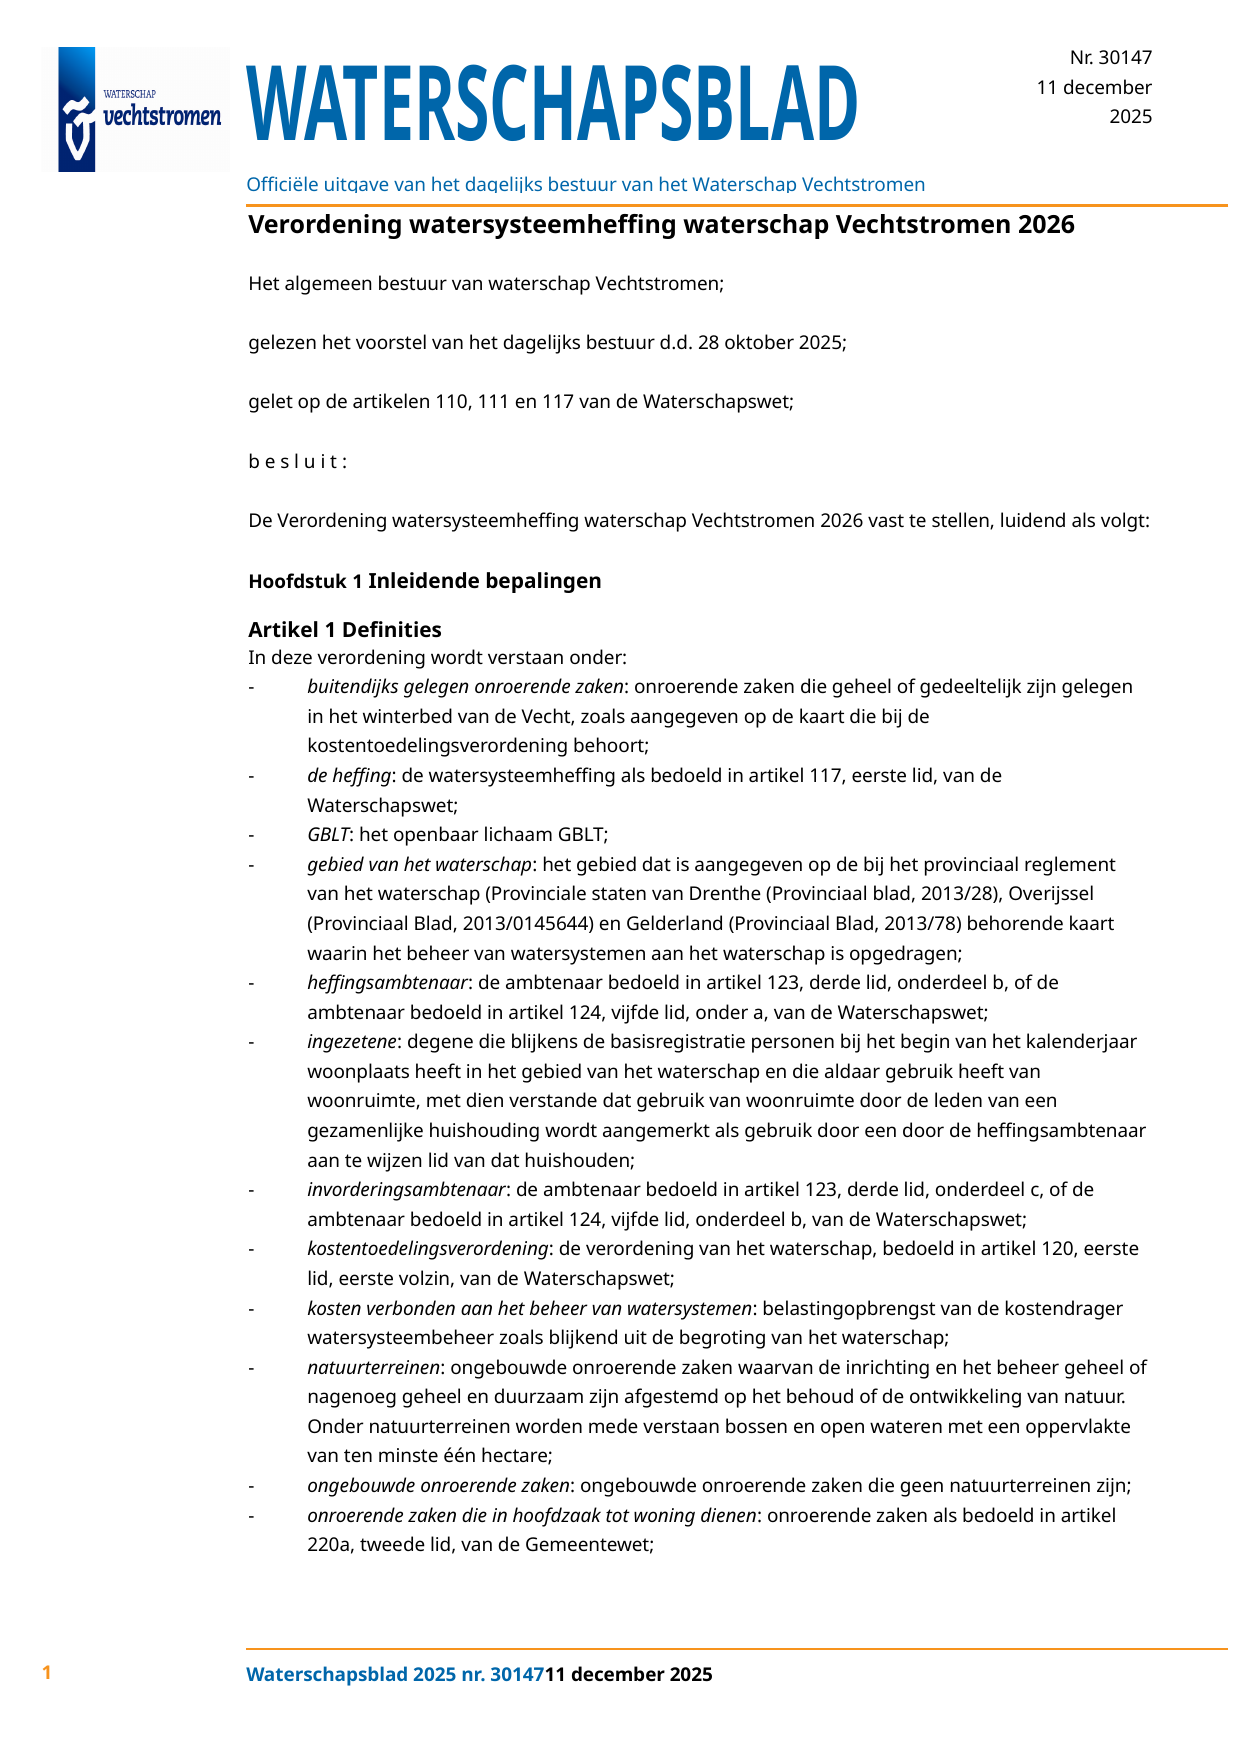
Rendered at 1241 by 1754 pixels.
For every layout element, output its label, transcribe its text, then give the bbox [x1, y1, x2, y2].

list de heffing: de watersysteemheffing als bedoeld in artikel 117, eerste lid, van de Waterschapswet; [248, 762, 1152, 817]
list kostentoedelingsverordening: de verordening van het waterschap, bedoeld in artikel 120, eerste lid, eerste volzin, van de Waterschapswet; [248, 1236, 1152, 1291]
list invorderingsambtenaar: de ambtenaar bedoeld in artikel 123, derde lid, onderdeel c, of de ambtenaar bedoeld in artikel 124, vijfde lid, onderdeel b, van de Waterschapswet; [248, 1176, 1152, 1232]
text De Verordening watersysteemheffing waterschap Vechtstromen 2026 vast te stellen, luidend als volgt: [248, 507, 1152, 533]
text In deze verordening wordt verstaan onder: [248, 644, 1152, 669]
list onroerende zaken die in hoofdzaak tot woning dienen: onroerende zaken als bedoeld in artikel 220a, tweede lid, van de Gemeentewet; [248, 1502, 1152, 1557]
picture [41, 47, 231, 172]
list ingezetene: degene die blijkens de basisregistratie personen bij het begin van het kalenderjaar woonplaats heeft in het gebied van het waterschap en die aldaar gebruik heeft van woonruimte, met dien verstande dat gebruik van woonruimte door de leden van een gezamenlijke huishouding wordt aangemerkt als gebruik door een door de heffingsambtenaar aan te wijzen lid van dat huishouden; [248, 1028, 1152, 1172]
text gelet op de artikelen 110, 111 en 117 van de Waterschapswet; [248, 389, 1152, 414]
list ongebouwde onroerende zaken: ongebouwde onroerende zaken die geen natuurterreinen zijn; [248, 1472, 1152, 1498]
text gelezen het voorstel van het dagelijks bestuur d.d. 28 oktober 2025; [248, 329, 1152, 355]
text Artikel 1 Definities [248, 615, 1152, 644]
list natuurterreinen: ongebouwde onroerende zaken waarvan de inrichting en het beheer geheel of nagenoeg geheel en duurzaam zijn afgestemd op het behoud of de ontwikkeling van natuur. Onder natuurterreinen worden mede verstaan bossen en open wateren met een oppervlakte van ten minste één hectare; [248, 1354, 1152, 1468]
text Verordening watersysteemheffing waterschap Vechtstromen 2026 [248, 207, 1152, 241]
text Het algemeen bestuur van waterschap Vechtstromen; [248, 270, 1152, 296]
list heffingsambtenaar: de ambtenaar bedoeld in artikel 123, derde lid, onderdeel b, of de ambtenaar bedoeld in artikel 124, vijfde lid, onder a, van de Waterschapswet; [248, 969, 1152, 1024]
text Hoofdstuk 1 Inleidende bepalingen [248, 566, 1152, 594]
list GBLT: het openbaar lichaam GBLT; [248, 821, 1152, 847]
text b e s l u i t : [248, 448, 1152, 473]
list buitendijks gelegen onroerende zaken: onroerende zaken die geheel of gedeeltelijk zijn gelegen in het winterbed van de Vecht, zoals aangegeven op de kaart die bij de kostentoedelingsverordening behoort; [248, 673, 1152, 758]
list gebied van het waterschap: het gebied dat is aangegeven op de bij het provinciaal reglement van het waterschap (Provinciale staten van Drenthe (Provinciaal blad, 2013/28), Overijssel (Provinciaal Blad, 2013/0145644) en Gelderland (Provinciaal Blad, 2013/78) behorende kaart waarin het beheer van watersystemen aan het waterschap is opgedragen; [248, 851, 1152, 965]
list kosten verbonden aan het beheer van watersystemen: belastingopbrengst van de kostendrager watersysteembeheer zoals blijkend uit de begroting van het waterschap; [248, 1295, 1152, 1350]
